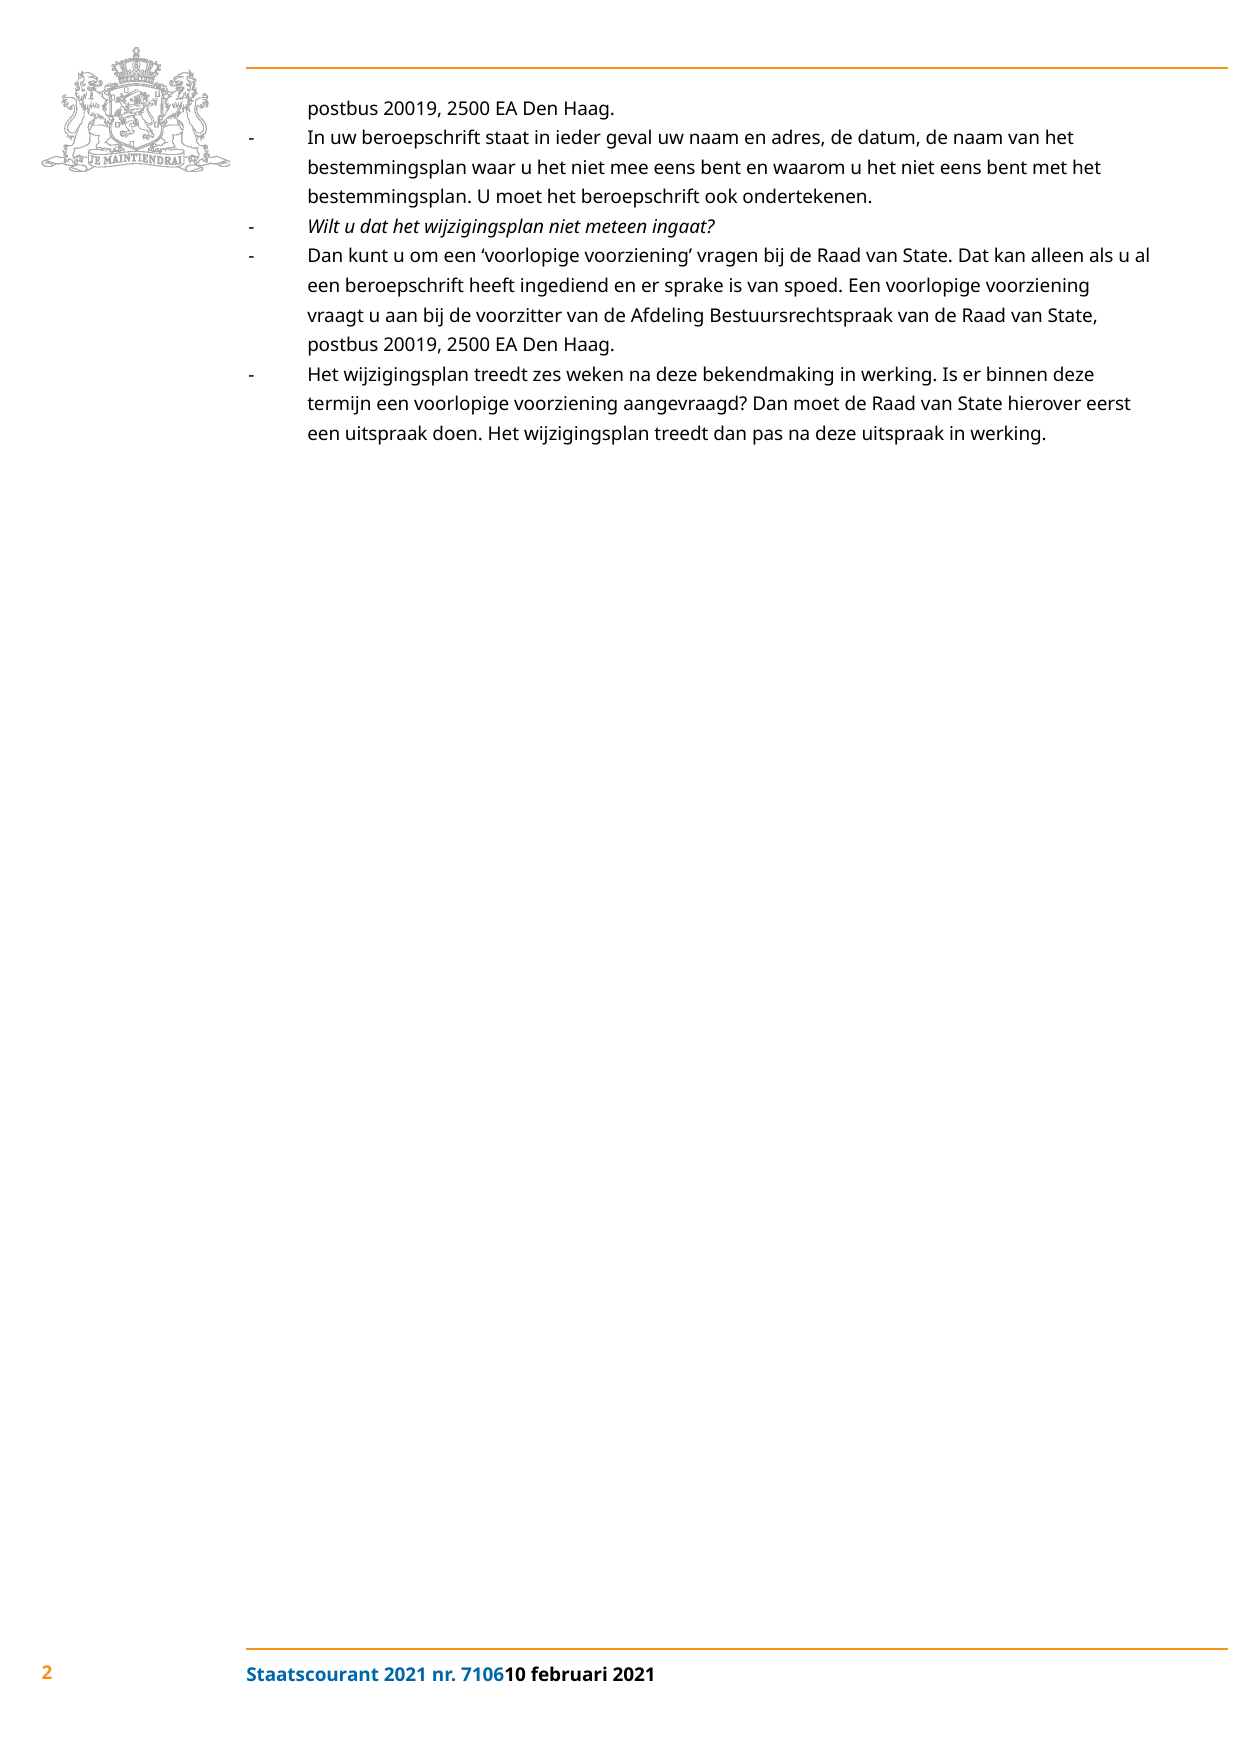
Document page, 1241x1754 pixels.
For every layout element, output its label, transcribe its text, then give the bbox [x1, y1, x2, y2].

picture [41, 47, 231, 172]
list postbus 20019, 2500 EA Den Haag. [248, 95, 1152, 121]
list Het wijzigingsplan treedt zes weken na deze bekendmaking in werking. Is er binnen deze termijn een voorlopige voorziening aangevraagd? Dan moet de Raad van State hierover eerst een uitspraak doen. Het wijzigingsplan treedt dan pas na deze uitspraak in werking. [248, 361, 1152, 446]
list Wilt u dat het wijzigingsplan niet meteen ingaat? [248, 213, 1152, 239]
list Dan kunt u om een ‘voorlopige voorziening’ vragen bij de Raad van State. Dat kan alleen als u al een beroepschrift heeft ingediend en er sprake is van spoed. Een voorlopige voorziening vraagt u aan bij de voorzitter van de Afdeling Bestuursrechtspraak van de Raad van State, postbus 20019, 2500 EA Den Haag. [248, 243, 1152, 357]
list In uw beroepschrift staat in ieder geval uw naam en adres, de datum, de naam van het bestemmingsplan waar u het niet mee eens bent en waarom u het niet eens bent met het bestemmingsplan. U moet het beroepschrift ook ondertekenen. [248, 124, 1152, 209]
